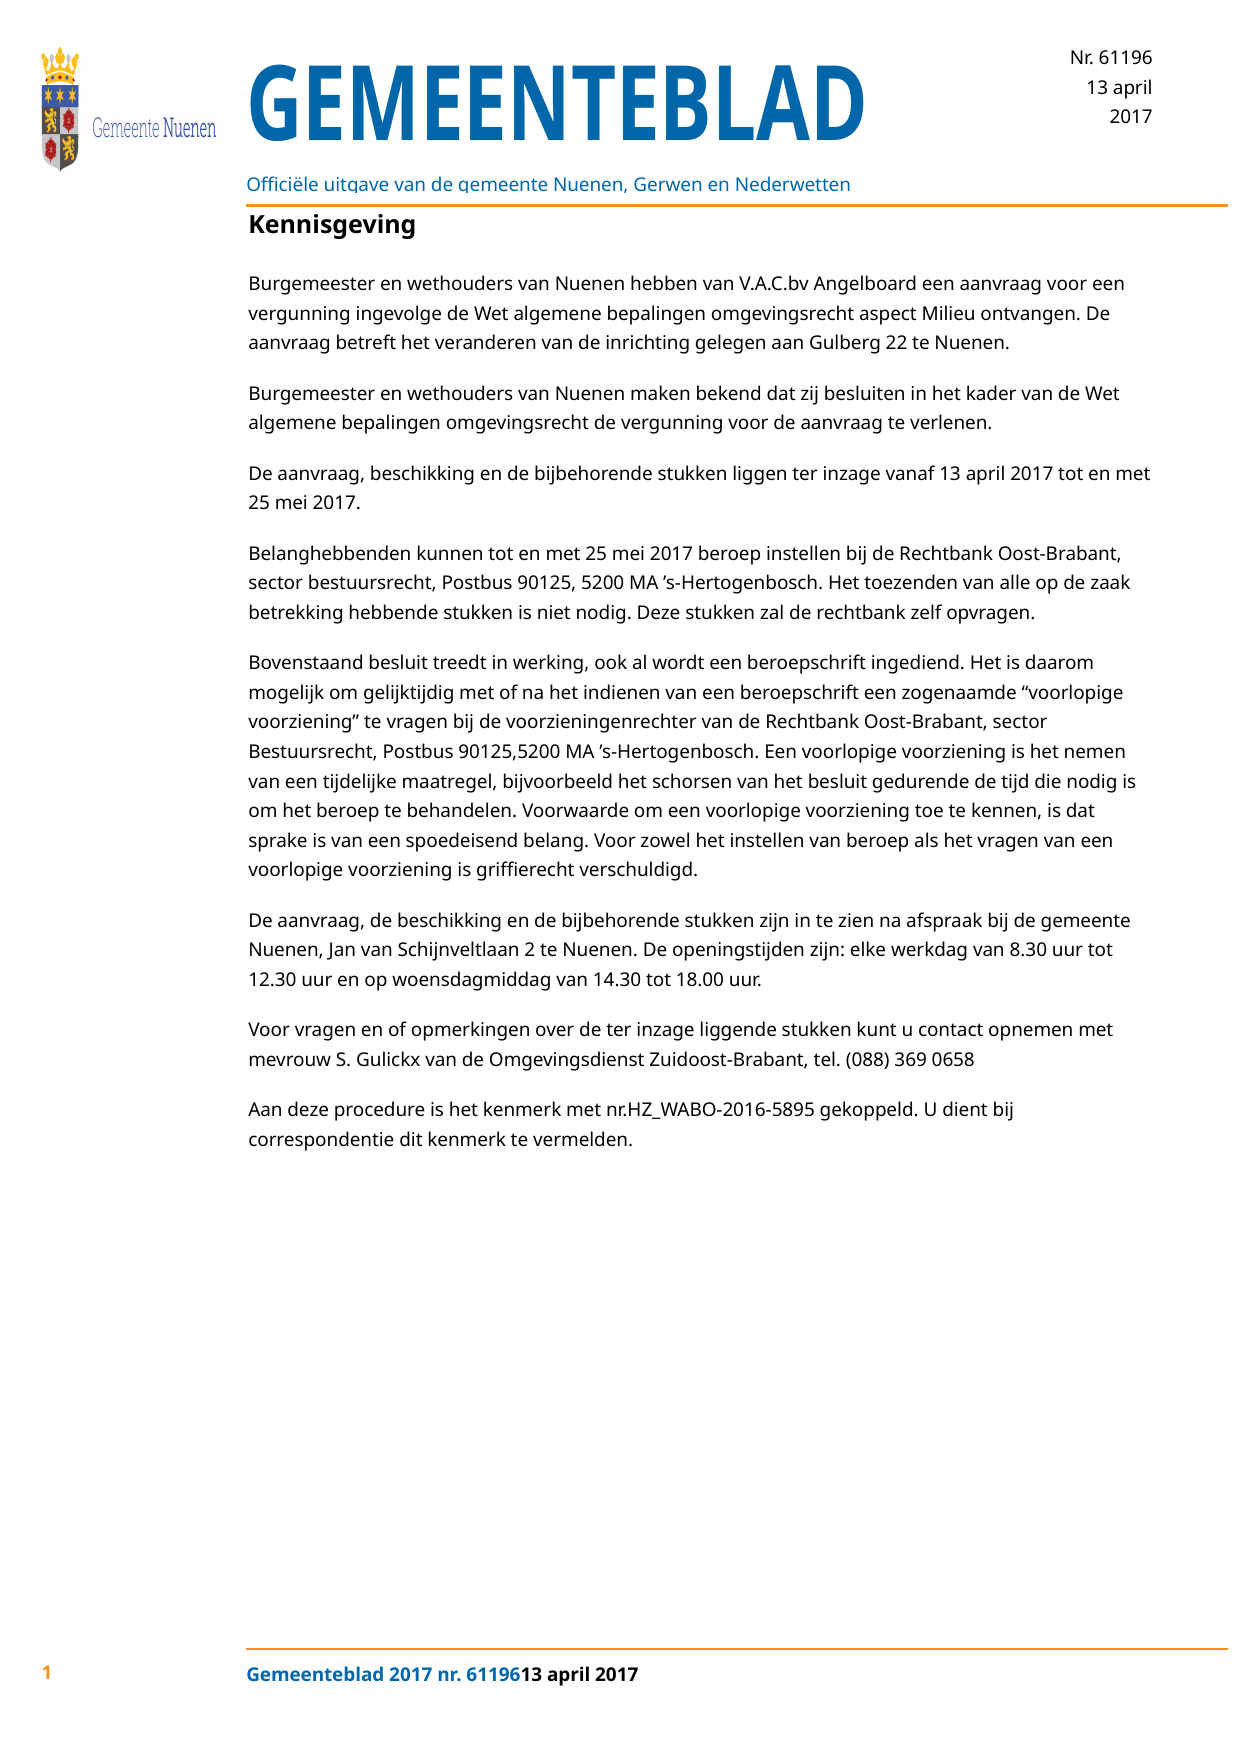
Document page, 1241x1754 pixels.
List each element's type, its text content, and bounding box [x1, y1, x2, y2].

text Burgemeester en wethouders van Nuenen hebben van V.A.C.bv Angelboard een aanvraag voor een vergunning ingevolge de Wet algemene bepalingen omgevingsrecht aspect Milieu ontvangen. De aanvraag betreft het veranderen van de inrichting gelegen aan Gulberg 22 te Nuenen. [248, 270, 1152, 355]
text Aan deze procedure is het kenmerk met nr.HZ_WABO-2016-5895 gekoppeld. U dient bij correspondentie dit kenmerk te vermelden. [248, 1097, 1152, 1152]
text Voor vragen en of opmerkingen over de ter inzage liggende stukken kunt u contact opnemen met mevrouw S. Gulickx van de Omgevingsdienst Zuidoost-Brabant, tel. (088) 369 0658 [248, 1017, 1152, 1072]
text De aanvraag, de beschikking en de bijbehorende stukken zijn in te zien na afspraak bij de gemeente Nuenen, Jan van Schijnveltlaan 2 te Nuenen. De openingstijden zijn: elke werkdag van 8.30 uur tot 12.30 uur en op woensdagmiddag van 14.30 tot 18.00 uur. [248, 907, 1152, 992]
text Bovenstaand besluit treedt in werking, ook al wordt een beroepschrift ingediend. Het is daarom mogelijk om gelijktijdig met of na het indienen van een beroepschrift een zogenaamde “voorlopige voorziening” te vragen bij de voorzieningenrechter van de Rechtbank Oost-Brabant, sector Bestuursrecht, Postbus 90125,5200 MA ’s-Hertogenbosch. Een voorlopige voorziening is het nemen van een tijdelijke maatregel, bijvoorbeeld het schorsen van het besluit gedurende de tijd die nodig is om het beroep te behandelen. Voorwaarde om een voorlopige voorziening toe te kennen, is dat sprake is van een spoedeisend belang. Voor zowel het instellen van beroep als het vragen van een voorlopige voorziening is griffierecht verschuldigd. [248, 649, 1152, 882]
text Kennisgeving [248, 207, 1152, 241]
text Burgemeester en wethouders van Nuenen maken bekend dat zij besluiten in het kader van de Wet algemene bepalingen omgevingsrecht de vergunning voor de aanvraag te verlenen. [248, 380, 1152, 435]
text Belanghebbenden kunnen tot en met 25 mei 2017 beroep instellen bij de Rechtbank Oost-Brabant, sector bestuursrecht, Postbus 90125, 5200 MA ’s-Hertogenbosch. Het toezenden van alle op de zaak betrekking hebbende stukken is niet nodig. Deze stukken zal de rechtbank zelf opvragen. [248, 540, 1152, 625]
text De aanvraag, beschikking en de bijbehorende stukken liggen ter inzage vanaf 13 april 2017 tot en met 25 mei 2017. [248, 460, 1152, 515]
picture [41, 47, 231, 172]
